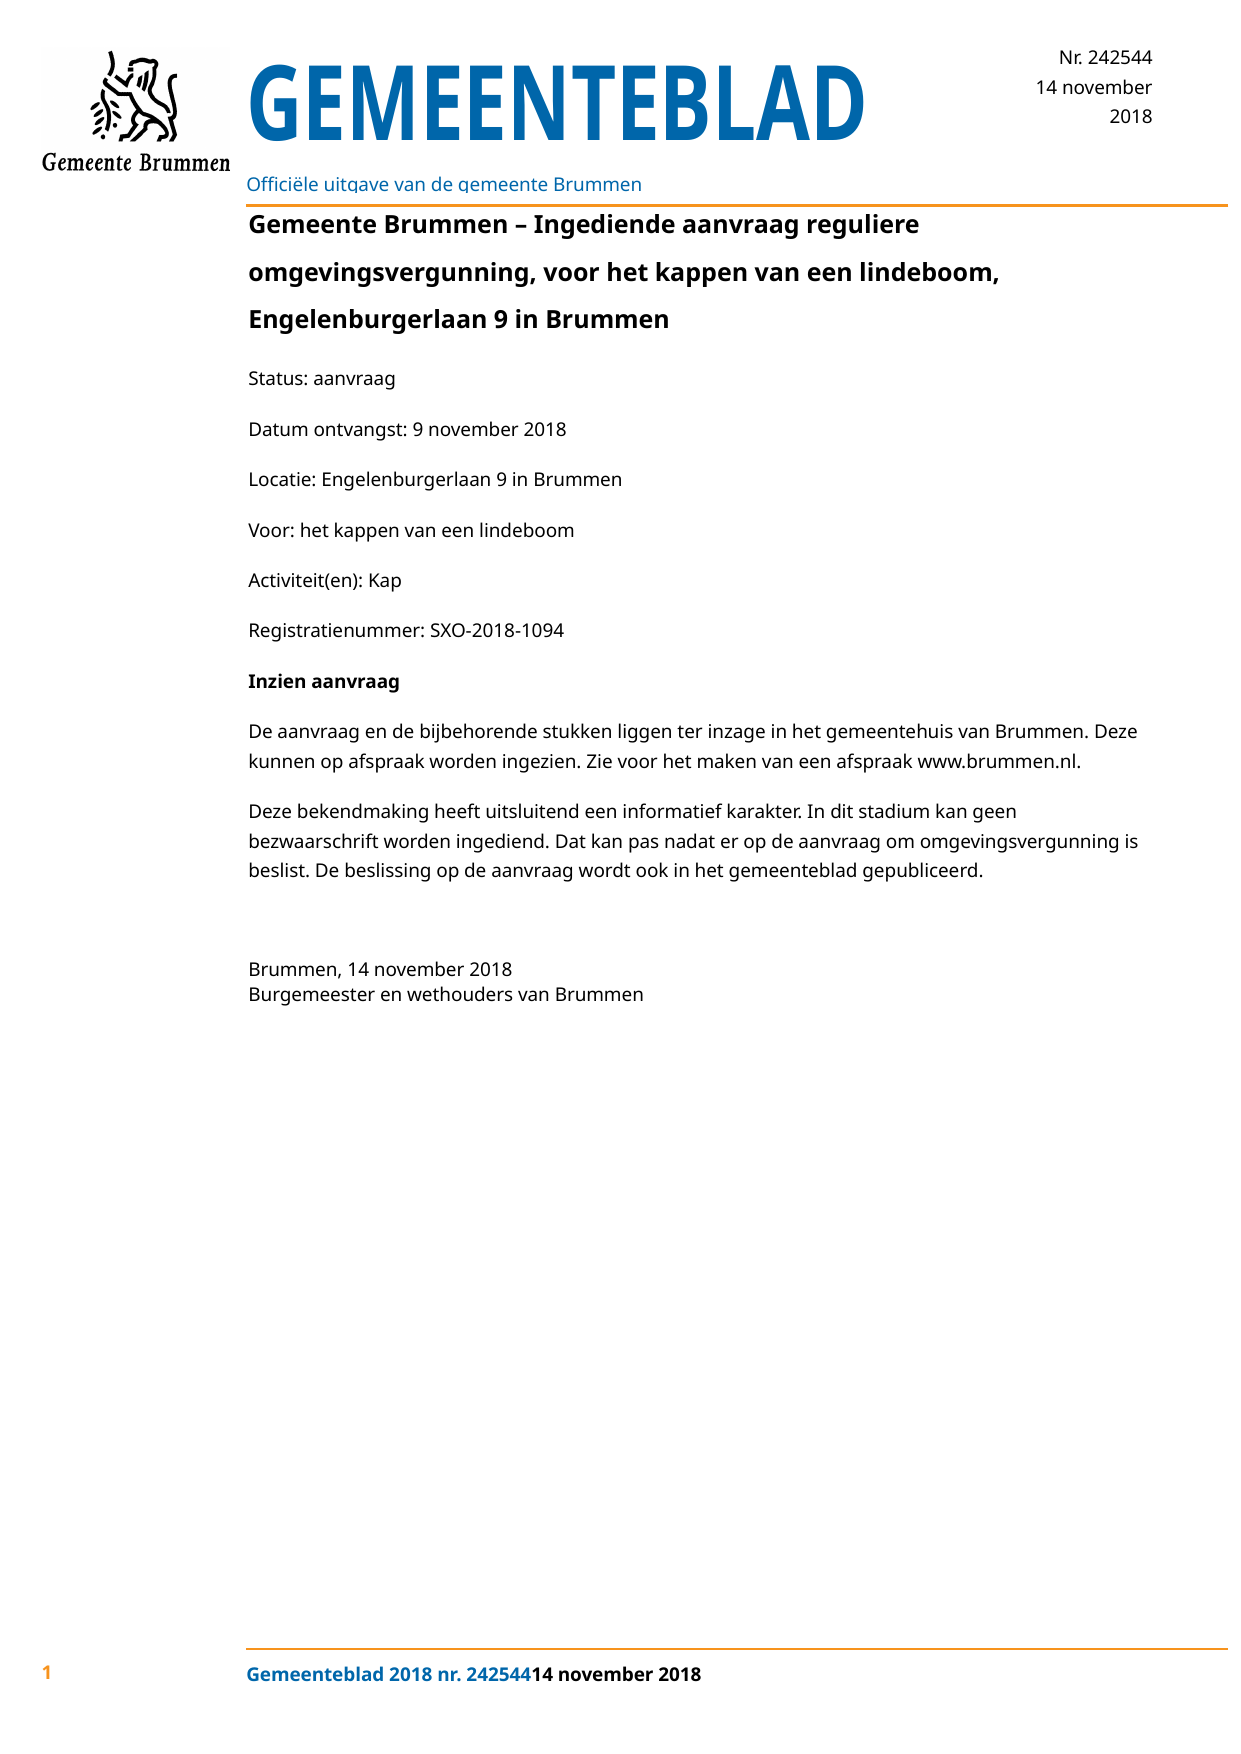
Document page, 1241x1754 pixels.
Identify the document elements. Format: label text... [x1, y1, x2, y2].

text Datum ontvangst: 9 november 2018 [248, 416, 1152, 442]
text Inzien aanvraag [248, 668, 1152, 694]
text Status: aanvraag [248, 366, 1152, 391]
text Locatie: Engelenburgerlaan 9 in Brummen [248, 466, 1152, 492]
text Voor: het kappen van een lindeboom [248, 517, 1152, 542]
text Burgemeester en wethouders van Brummen [248, 982, 1152, 1007]
text Gemeente Brummen – Ingediende aanvraag reguliere omgevingsvergunning, voor het kappen van een lindeboom, Engelenburgerlaan 9 in Brummen [248, 207, 1152, 336]
picture [41, 47, 231, 172]
text Deze bekendmaking heeft uitsluitend een informatief karakter. In dit stadium kan geen bezwaarschrift worden ingediend. Dat kan pas nadat er op de aanvraag om omgevingsvergunning is beslist. De beslissing op de aanvraag wordt ook in het gemeenteblad gepubliceerd. [248, 798, 1152, 883]
text Registratienummer: SXO-2018-1094 [248, 618, 1152, 643]
text Activiteit(en): Kap [248, 567, 1152, 593]
text De aanvraag en de bijbehorende stukken liggen ter inzage in het gemeentehuis van Brummen. Deze kunnen op afspraak worden ingezien. Zie voor het maken van een afspraak www.brummen.nl. [248, 718, 1152, 774]
text Brummen, 14 november 2018 [248, 956, 1152, 982]
